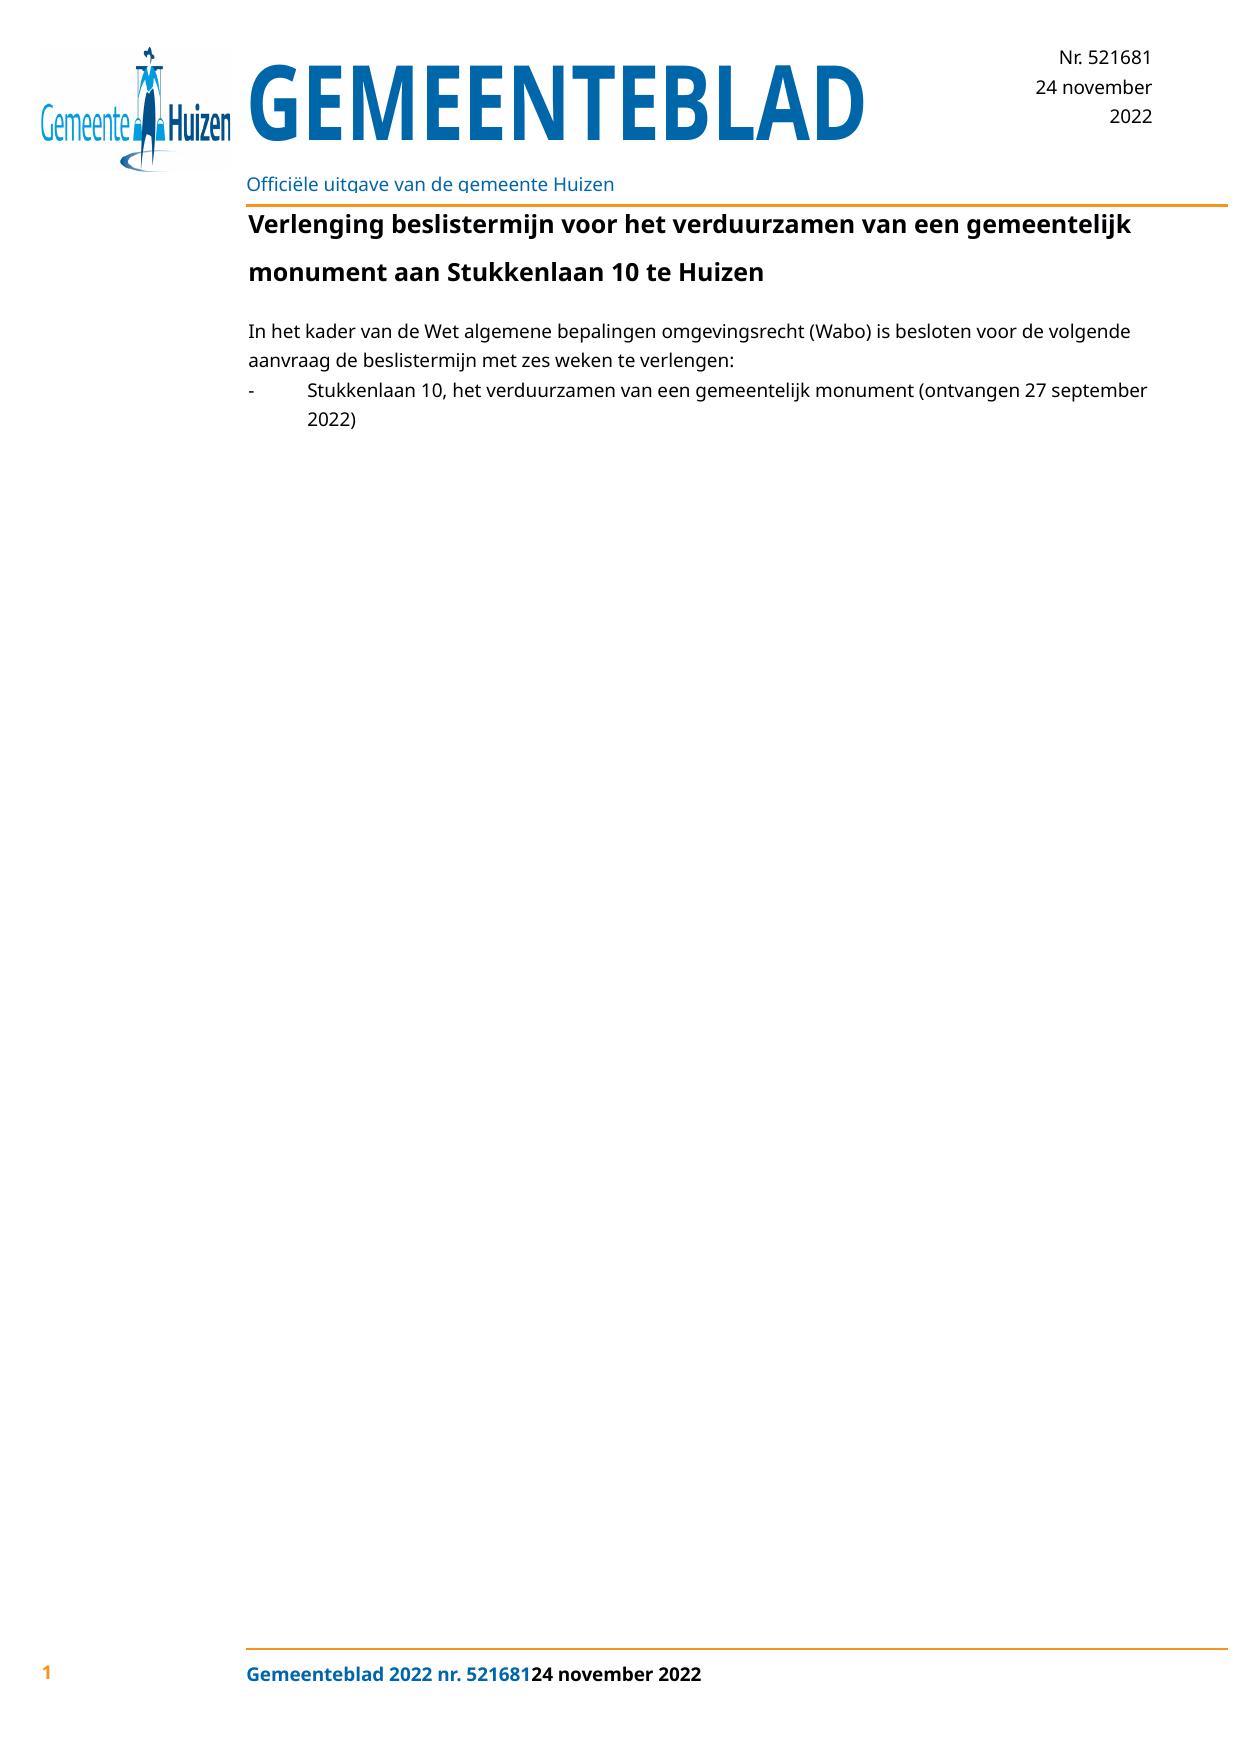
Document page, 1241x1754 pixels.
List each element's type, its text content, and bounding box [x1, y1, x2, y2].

list Stukkenlaan 10, het verduurzamen van een gemeentelijk monument (ontvangen 27 september 2022) [248, 377, 1152, 432]
text Verlenging beslistermijn voor het verduurzamen van een gemeentelijk monument aan Stukkenlaan 10 te Huizen [248, 207, 1152, 288]
picture [41, 47, 231, 172]
text In het kader van de Wet algemene bepalingen omgevingsrecht (Wabo) is besloten voor de volgende aanvraag de beslistermijn met zes weken te verlengen: [248, 318, 1152, 373]
